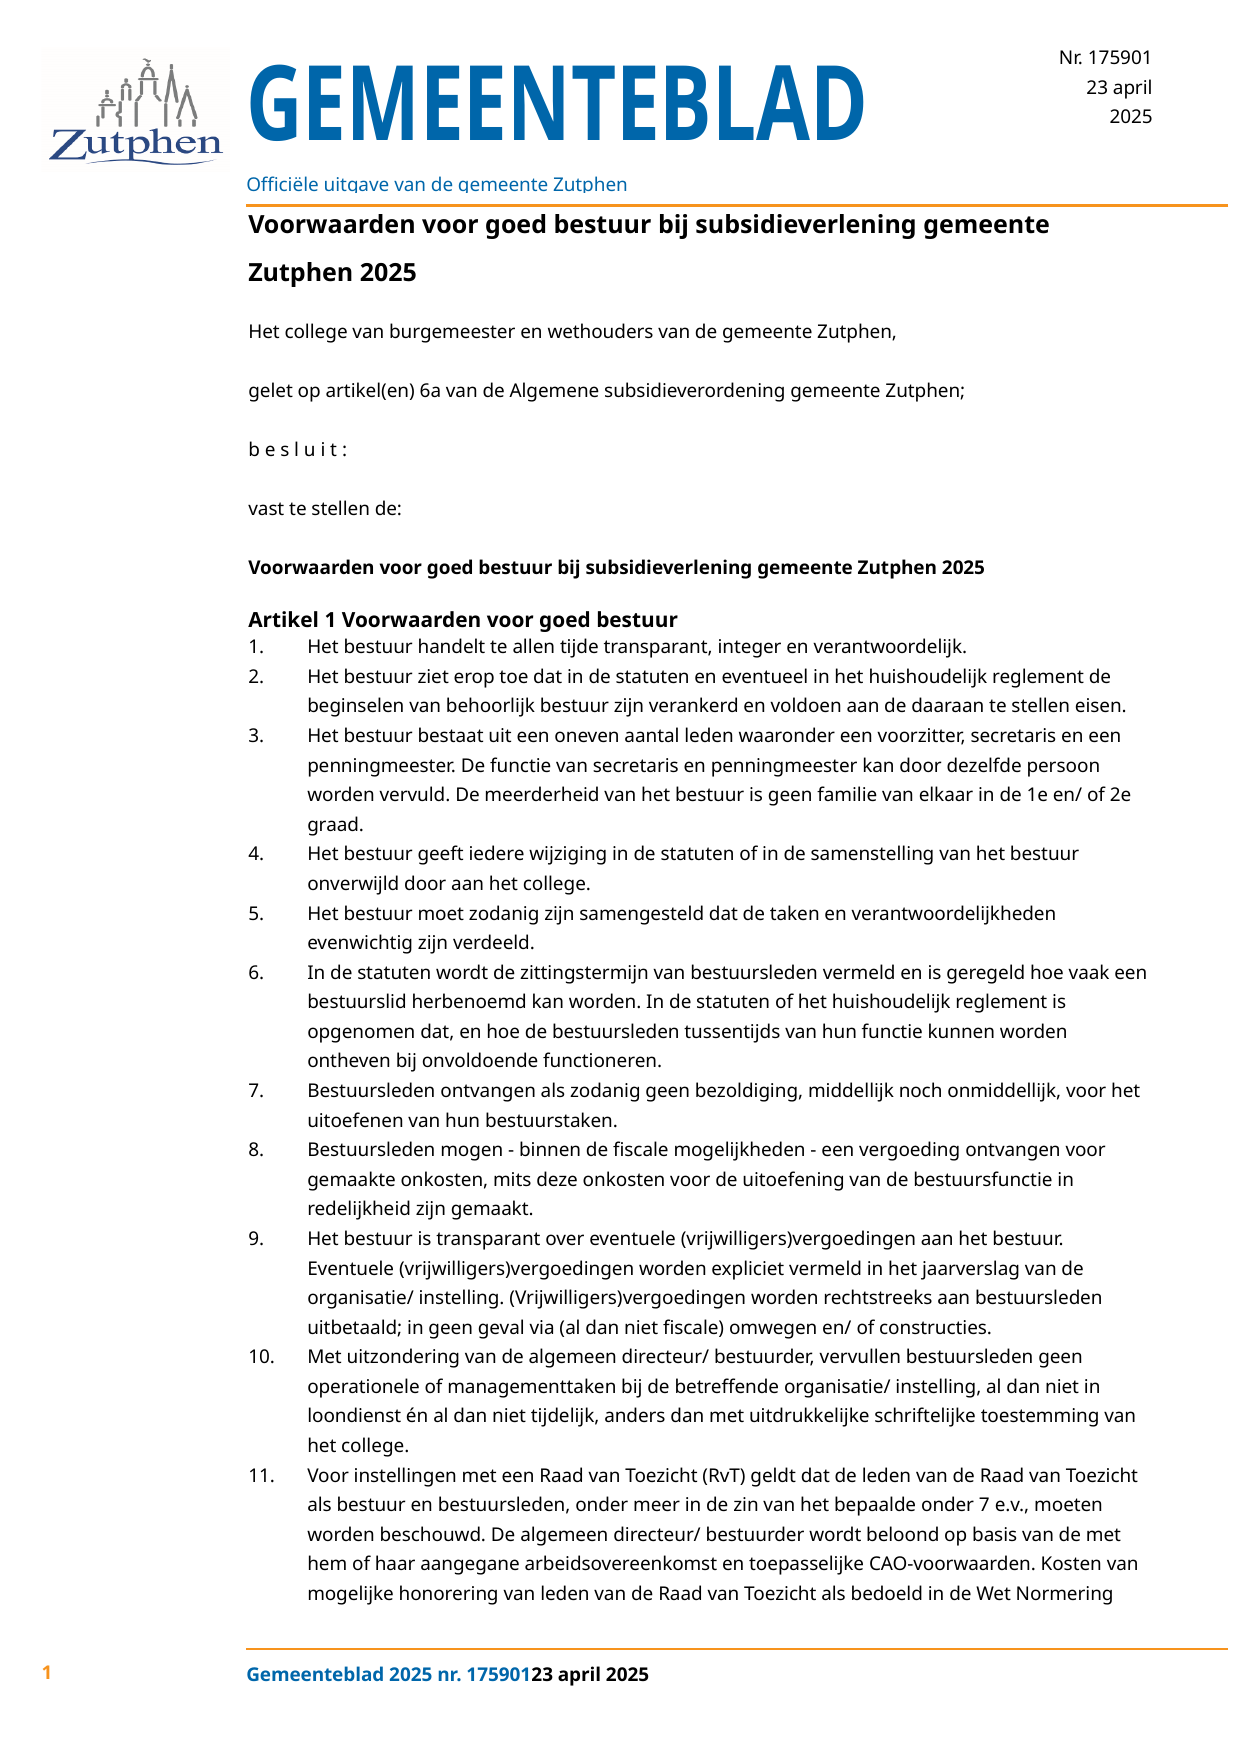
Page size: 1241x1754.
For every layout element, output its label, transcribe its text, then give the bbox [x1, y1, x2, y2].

text b e s l u i t : [248, 436, 1152, 462]
text vast te stellen de: [248, 495, 1152, 521]
list Bestuursleden mogen - binnen de fiscale mogelijkheden - een vergoeding ontvangen voor gemaakte onkosten, mits deze onkosten voor de uitoefening van de bestuursfunctie in redelijkheid zijn gemaakt. [248, 1136, 1152, 1221]
text Voorwaarden voor goed bestuur bij subsidieverlening gemeente Zutphen 2025 [248, 554, 1152, 580]
text gelet op artikel(en) 6a van de Algemene subsidieverordening gemeente Zutphen; [248, 377, 1152, 403]
picture [41, 47, 231, 172]
list Het bestuur bestaat uit een oneven aantal leden waaronder een voorzitter, secretaris en een penningmeester. De functie van secretaris en penningmeester kan door dezelfde persoon worden vervuld. De meerderheid van het bestuur is geen familie van elkaar in de 1e en/ of 2e graad. [248, 722, 1152, 837]
list Het bestuur moet zodanig zijn samengesteld dat de taken en verantwoordelijkheden evenwichtig zijn verdeeld. [248, 900, 1152, 955]
list Het bestuur geeft iedere wijziging in de statuten of in de samenstelling van het bestuur onverwijld door aan het college. [248, 841, 1152, 896]
list In de statuten wordt de zittingstermijn van bestuursleden vermeld en is geregeld hoe vaak een bestuurslid herbenoemd kan worden. In de statuten of het huishoudelijk reglement is opgenomen dat, en hoe de bestuursleden tussentijds van hun functie kunnen worden ontheven bij onvoldoende functioneren. [248, 959, 1152, 1073]
list Het bestuur ziet erop toe dat in de statuten en eventueel in het huishoudelijk reglement de beginselen van behoorlijk bestuur zijn verankerd en voldoen aan de daaraan te stellen eisen. [248, 663, 1152, 718]
list Het bestuur handelt te allen tijde transparant, integer en verantwoordelijk. [248, 633, 1152, 659]
text Artikel 1 Voorwaarden voor goed bestuur [248, 605, 1152, 633]
text Voorwaarden voor goed bestuur bij subsidieverlening gemeente Zutphen 2025 [248, 207, 1152, 288]
text Het college van burgemeester en wethouders van de gemeente Zutphen, [248, 318, 1152, 344]
list Bestuursleden ontvangen als zodanig geen bezoldiging, middellijk noch onmiddellijk, voor het uitoefenen van hun bestuurstaken. [248, 1077, 1152, 1132]
list Voor instellingen met een Raad van Toezicht (RvT) geldt dat de leden van de Raad van Toezicht als bestuur en bestuursleden, onder meer in de zin van het bepaalde onder 7 e.v., moeten worden beschouwd. De algemeen directeur/ bestuurder wordt beloond op basis van de met hem of haar aangegane arbeidsovereenkomst en toepasselijke CAO-voorwaarden. Kosten van mogelijke honorering van leden van de Raad van Toezicht als bedoeld in de Wet Normering [248, 1462, 1152, 1606]
list Het bestuur is transparant over eventuele (vrijwilligers)vergoedingen aan het bestuur. Eventuele (vrijwilligers)vergoedingen worden expliciet vermeld in het jaarverslag van de organisatie/ instelling. (Vrijwilligers)vergoedingen worden rechtstreeks aan bestuursleden uitbetaald; in geen geval via (al dan niet fiscale) omwegen en/ of constructies. [248, 1225, 1152, 1339]
list Met uitzondering van de algemeen directeur/ bestuurder, vervullen bestuursleden geen operationele of managementtaken bij de betreffende organisatie/ instelling, al dan niet in loondienst én al dan niet tijdelijk, anders dan met uitdrukkelijke schriftelijke toestemming van het college. [248, 1343, 1152, 1458]
